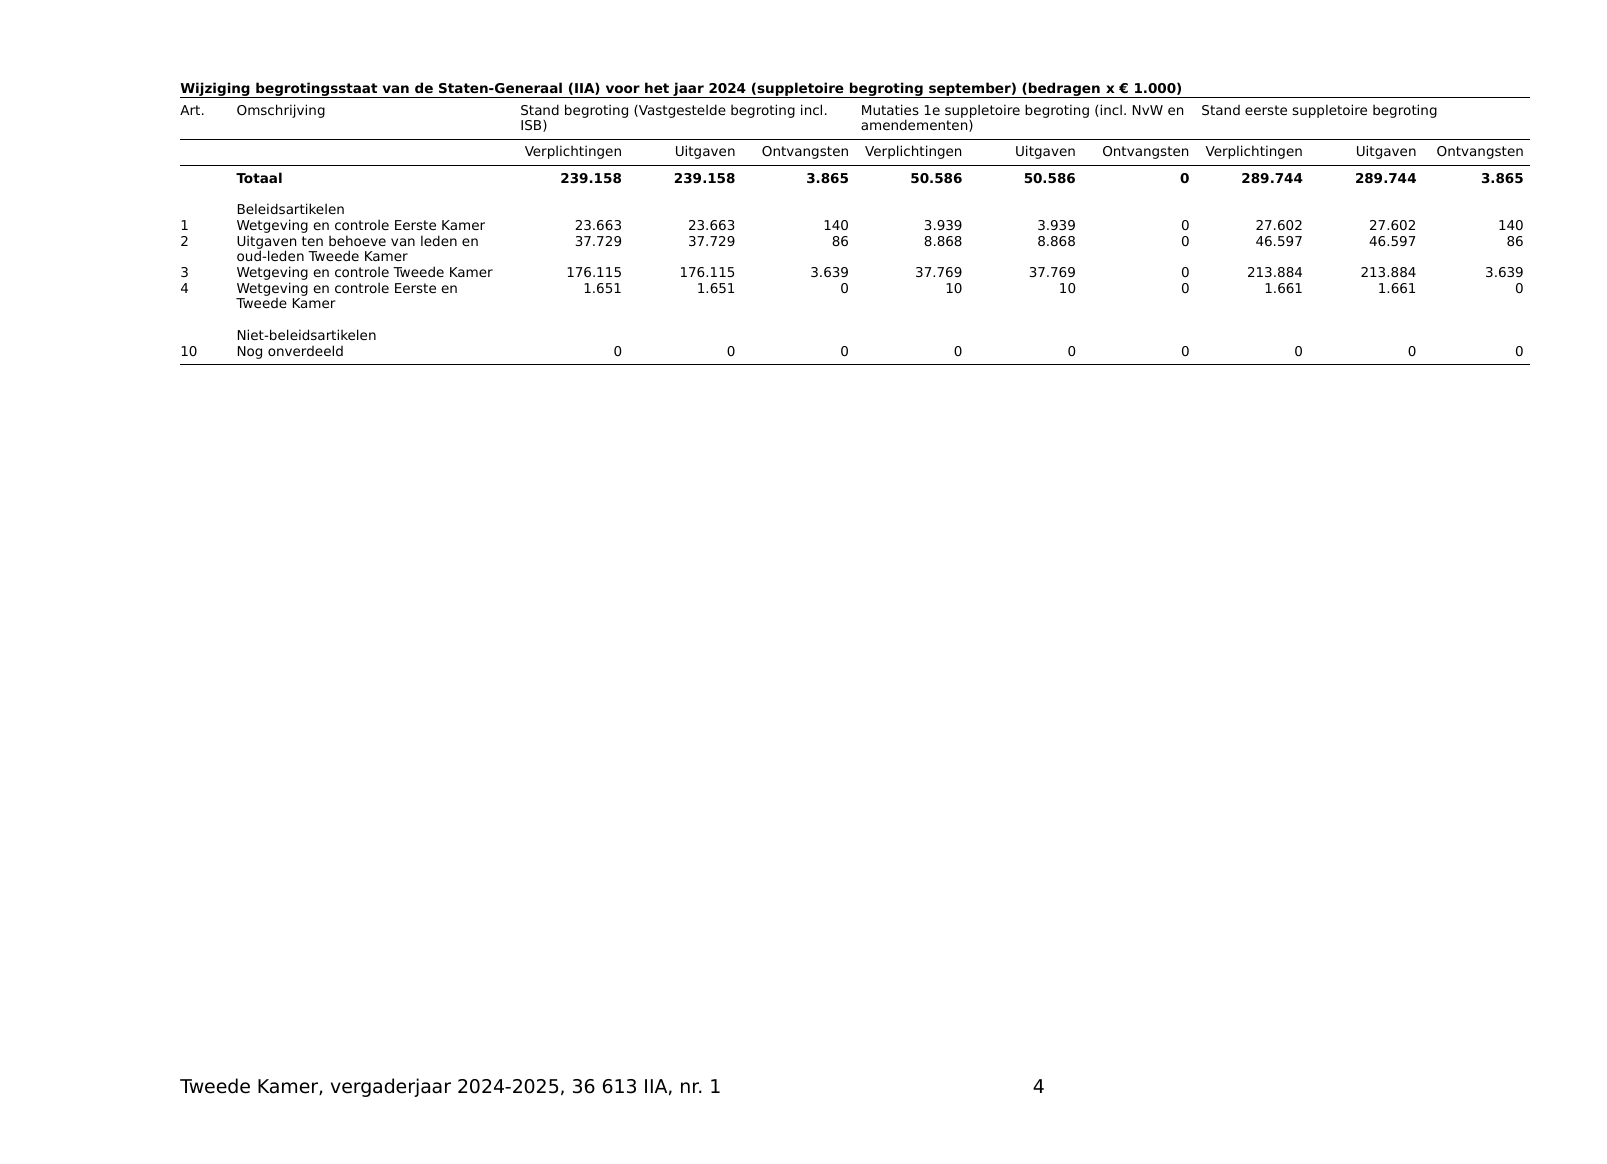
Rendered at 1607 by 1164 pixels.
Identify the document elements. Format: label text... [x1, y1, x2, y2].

table_cell [855, 186, 968, 202]
table_cell Uitgaven [628, 140, 741, 165]
table_cell [1195, 312, 1309, 328]
table_cell 2 [180, 233, 231, 265]
table_cell [231, 312, 514, 328]
table_cell 0 [741, 344, 855, 364]
table_cell 213.884 [1195, 265, 1309, 281]
table_cell 3.865 [1422, 166, 1529, 186]
table_cell 176.115 [628, 265, 741, 281]
table_cell [1082, 186, 1195, 202]
table_cell 289.744 [1195, 166, 1309, 186]
table_cell 50.586 [855, 166, 968, 186]
table_cell [628, 312, 741, 328]
table_cell 0 [1082, 344, 1195, 364]
table_header Wijziging begrotingsstaat van de Staten-Generaal (IIA) voor het jaar 2024 (suppletoire begroting september) (bedragen x € 1.000) [180, 81, 1529, 97]
table_cell Totaal [231, 166, 514, 186]
table_cell [180, 312, 231, 328]
table_cell 37.769 [855, 265, 968, 281]
table_cell Ontvangsten [1082, 140, 1195, 165]
table_cell [231, 140, 514, 165]
table_cell 23.663 [628, 218, 741, 233]
table_cell 46.597 [1195, 233, 1309, 265]
table_cell [741, 312, 855, 328]
table_cell 0 [1082, 281, 1195, 312]
table_cell 3.639 [741, 265, 855, 281]
table_cell Beleidsartikelen [231, 202, 514, 218]
table_cell Uitgaven ten behoeve van leden en oud-leden Tweede Kamer [231, 233, 514, 265]
table_cell [1082, 312, 1195, 328]
table_cell [968, 202, 1082, 218]
table_cell 0 [1195, 344, 1309, 364]
table_cell Uitgaven [968, 140, 1082, 165]
table_cell [968, 312, 1082, 328]
table_cell 23.663 [514, 218, 628, 233]
table_cell 0 [1422, 344, 1529, 364]
table_cell [1309, 328, 1422, 343]
table_cell 0 [1082, 233, 1195, 265]
table_cell [180, 186, 231, 202]
table_cell 289.744 [1309, 166, 1422, 186]
table_cell [514, 312, 628, 328]
table_cell 0 [968, 344, 1082, 364]
table_cell [1195, 328, 1309, 343]
table_cell 0 [628, 344, 741, 364]
table_cell Stand eerste suppletoire begroting [1195, 98, 1529, 138]
table_cell 3.939 [855, 218, 968, 233]
table_cell [1195, 186, 1309, 202]
table_cell 140 [1422, 218, 1529, 233]
table_cell 3 [180, 265, 231, 281]
table_cell [855, 202, 968, 218]
table_cell [1195, 202, 1309, 218]
table_cell 0 [1309, 344, 1422, 364]
table_cell 1.661 [1195, 281, 1309, 312]
table_cell 10 [968, 281, 1082, 312]
table_cell Nog onverdeeld [231, 344, 514, 364]
table_cell [514, 328, 628, 343]
table_cell 176.115 [514, 265, 628, 281]
table_cell [741, 202, 855, 218]
table_cell 0 [855, 344, 968, 364]
table_cell [1309, 186, 1422, 202]
table_cell 1.651 [514, 281, 628, 312]
table_cell [968, 328, 1082, 343]
table_cell Wetgeving en controle Eerste Kamer [231, 218, 514, 233]
table_cell 37.769 [968, 265, 1082, 281]
table_cell 37.729 [514, 233, 628, 265]
table_cell 86 [1422, 233, 1529, 265]
table_cell 0 [1082, 265, 1195, 281]
table_cell [180, 166, 231, 186]
table_cell 0 [741, 281, 855, 312]
table_cell [628, 202, 741, 218]
table_cell [180, 328, 231, 343]
table_cell [1422, 312, 1529, 328]
table_cell Mutaties 1e suppletoire begroting (incl. NvW en amendementen) [855, 98, 1195, 138]
table_cell 239.158 [514, 166, 628, 186]
table_cell 27.602 [1309, 218, 1422, 233]
table_cell 37.729 [628, 233, 741, 265]
table_cell [180, 140, 231, 165]
table_cell [1309, 312, 1422, 328]
table_cell Wetgeving en controle Tweede Kamer [231, 265, 514, 281]
table_cell [855, 312, 968, 328]
table_cell Ontvangsten [741, 140, 855, 165]
table_cell Ontvangsten [1422, 140, 1529, 165]
table_cell 3.639 [1422, 265, 1529, 281]
table_cell [741, 328, 855, 343]
table_cell [1422, 328, 1529, 343]
table_cell 1 [180, 218, 231, 233]
table_cell Wetgeving en controle Eerste en Tweede Kamer [231, 281, 514, 312]
table_cell [741, 186, 855, 202]
table_cell 0 [514, 344, 628, 364]
table_cell Uitgaven [1309, 140, 1422, 165]
table_cell Art. [180, 98, 231, 138]
table_cell [968, 186, 1082, 202]
table_cell [628, 328, 741, 343]
table_cell 1.651 [628, 281, 741, 312]
table_cell [855, 328, 968, 343]
table_cell 8.868 [855, 233, 968, 265]
table_cell [1082, 328, 1195, 343]
table_cell [628, 186, 741, 202]
table_cell [1422, 202, 1529, 218]
table_cell 239.158 [628, 166, 741, 186]
table_cell 1.661 [1309, 281, 1422, 312]
table_cell [1309, 202, 1422, 218]
table_cell 0 [1422, 281, 1529, 312]
table_cell 3.865 [741, 166, 855, 186]
table_cell 8.868 [968, 233, 1082, 265]
table_cell 86 [741, 233, 855, 265]
table_cell 10 [180, 344, 231, 364]
table_cell Stand begroting (Vastgestelde begroting incl. ISB) [514, 98, 855, 138]
table_cell Verplichtingen [1195, 140, 1309, 165]
table_cell [180, 202, 231, 218]
table_cell [1422, 186, 1529, 202]
table_cell Verplichtingen [514, 140, 628, 165]
table_cell [514, 202, 628, 218]
table_cell Niet-beleidsartikelen [231, 328, 514, 343]
table_cell [514, 186, 628, 202]
table_cell 213.884 [1309, 265, 1422, 281]
table_cell Omschrijving [231, 98, 514, 138]
table_cell 27.602 [1195, 218, 1309, 233]
table_cell 46.597 [1309, 233, 1422, 265]
table_cell [1082, 202, 1195, 218]
table_cell 3.939 [968, 218, 1082, 233]
table_cell 10 [855, 281, 968, 312]
table_cell [231, 186, 514, 202]
table_cell 50.586 [968, 166, 1082, 186]
table_cell 140 [741, 218, 855, 233]
table_cell Verplichtingen [855, 140, 968, 165]
table_cell 0 [1082, 218, 1195, 233]
table_cell 0 [1082, 166, 1195, 186]
table_cell 4 [180, 281, 231, 312]
